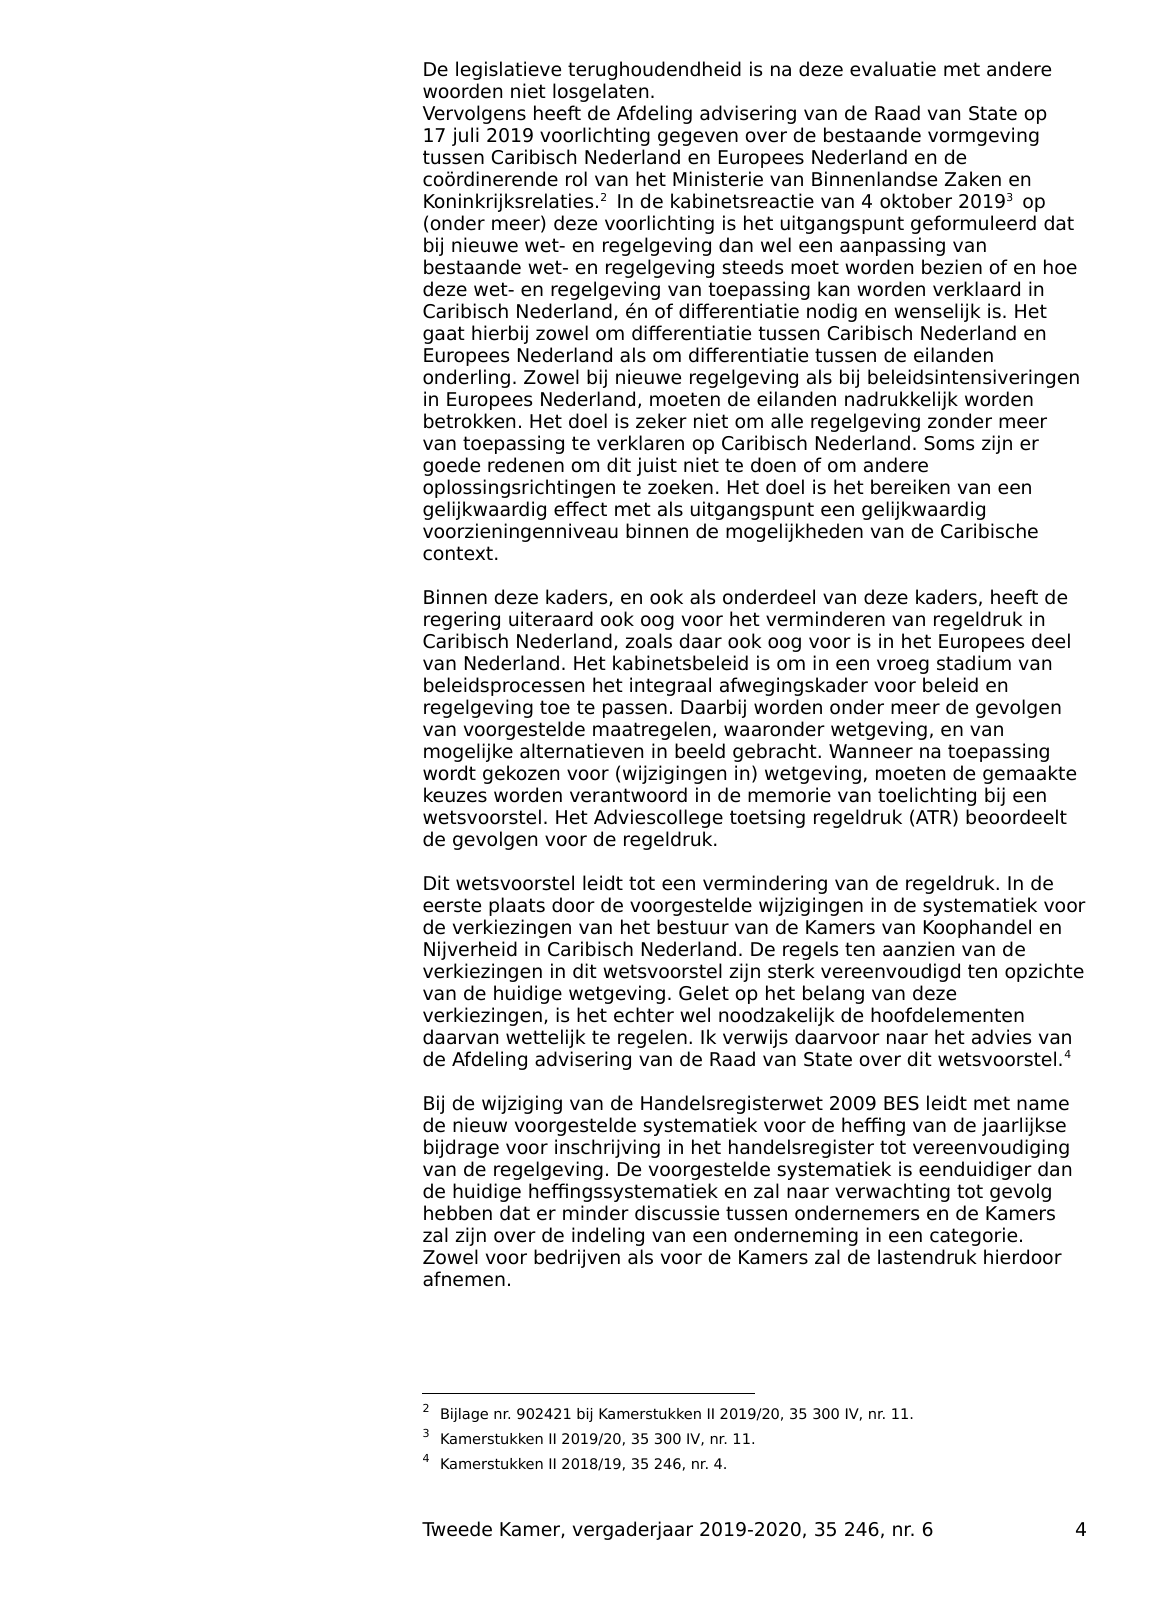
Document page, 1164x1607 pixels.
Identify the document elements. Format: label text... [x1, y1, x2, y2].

text Binnen deze kaders, en ook als onderdeel van deze kaders, heeft de regering uiteraard ook oog voor het verminderen van regeldruk in Caribisch Nederland, zoals daar ook oog voor is in het Europees deel van Nederland. Het kabinetsbeleid is om in een vroeg stadium van beleidsprocessen het integraal afwegingskader voor beleid en regelgeving toe te passen. Daarbij worden onder meer de gevolgen van voorgestelde maatregelen, waaronder wetgeving, en van mogelijke alternatieven in beeld gebracht. Wanneer na toepassing wordt gekozen voor (wijzigingen in) wetgeving, moeten de gemaakte keuzes worden verantwoord in de memorie van toelichting bij een wetsvoorstel. Het Adviescollege toetsing regeldruk (ATR) beoordeelt de gevolgen voor de regeldruk. [422, 587, 1087, 851]
text Bij de wijziging van de Handelsregisterwet 2009 BES leidt met name de nieuw voorgestelde systematiek voor de heffing van de jaarlijkse bijdrage voor inschrijving in het handelsregister tot vereenvoudiging van de regelgeving. De voorgestelde systematiek is eenduidiger dan de huidige heffingssystematiek en zal naar verwachting tot gevolg hebben dat er minder discussie tussen ondernemers en de Kamers zal zijn over de indeling van een onderneming in een categorie. Zowel voor bedrijven als voor de Kamers zal de lastendruk hierdoor afnemen. [422, 1093, 1087, 1291]
text Bijlage nr. 902421 bij Kamerstukken II 2019/20, 35 300 IV, nr. 11. [422, 1402, 1087, 1424]
text Kamerstukken II 2019/20, 35 300 IV, nr. 11. [422, 1427, 1087, 1449]
text Vervolgens heeft de Afdeling advisering van de Raad van State op 17 juli 2019 voorlichting gegeven over de bestaande vormgeving tussen Caribisch Nederland en Europees Nederland en de coördinerende rol van het Ministerie van Binnenlandse Zaken en Koninkrijksrelaties. In de kabinetsreactie van 4 oktober 2019 op (onder meer) deze voorlichting is het uitgangspunt geformuleerd dat bij nieuwe wet- en regelgeving dan wel een aanpassing van bestaande wet- en regelgeving steeds moet worden bezien of en hoe deze wet- en regelgeving van toepassing kan worden verklaard in Caribisch Nederland, én of differentiatie nodig en wenselijk is. Het gaat hierbij zowel om differentiatie tussen Caribisch Nederland en Europees Nederland als om differentiatie tussen de eilanden onderling. Zowel bij nieuwe regelgeving als bij beleidsintensiveringen in Europees Nederland, moeten de eilanden nadrukkelijk worden betrokken. Het doel is zeker niet om alle regelgeving zonder meer van toepassing te verklaren op Caribisch Nederland. Soms zijn er goede redenen om dit juist niet te doen of om andere oplossingsrichtingen te zoeken. Het doel is het bereiken van een gelijkwaardig effect met als uitgangspunt een gelijkwaardig voorzieningenniveau binnen de mogelijkheden van de Caribische context. [422, 103, 1087, 564]
text Dit wetsvoorstel leidt tot een vermindering van de regeldruk. In de eerste plaats door de voorgestelde wijzigingen in de systematiek voor de verkiezingen van het bestuur van de Kamers van Koophandel en Nijverheid in Caribisch Nederland. De regels ten aanzien van de verkiezingen in dit wetsvoorstel zijn sterk vereenvoudigd ten opzichte van de huidige wetgeving. Gelet op het belang van deze verkiezingen, is het echter wel noodzakelijk de hoofdelementen daarvan wettelijk te regelen. Ik verwijs daarvoor naar het advies van de Afdeling advisering van de Raad van State over dit wetsvoorstel. [422, 873, 1087, 1071]
text Kamerstukken II 2018/19, 35 246, nr. 4. [422, 1452, 1087, 1474]
text De legislatieve terughoudendheid is na deze evaluatie met andere woorden niet losgelaten. [422, 59, 1087, 103]
